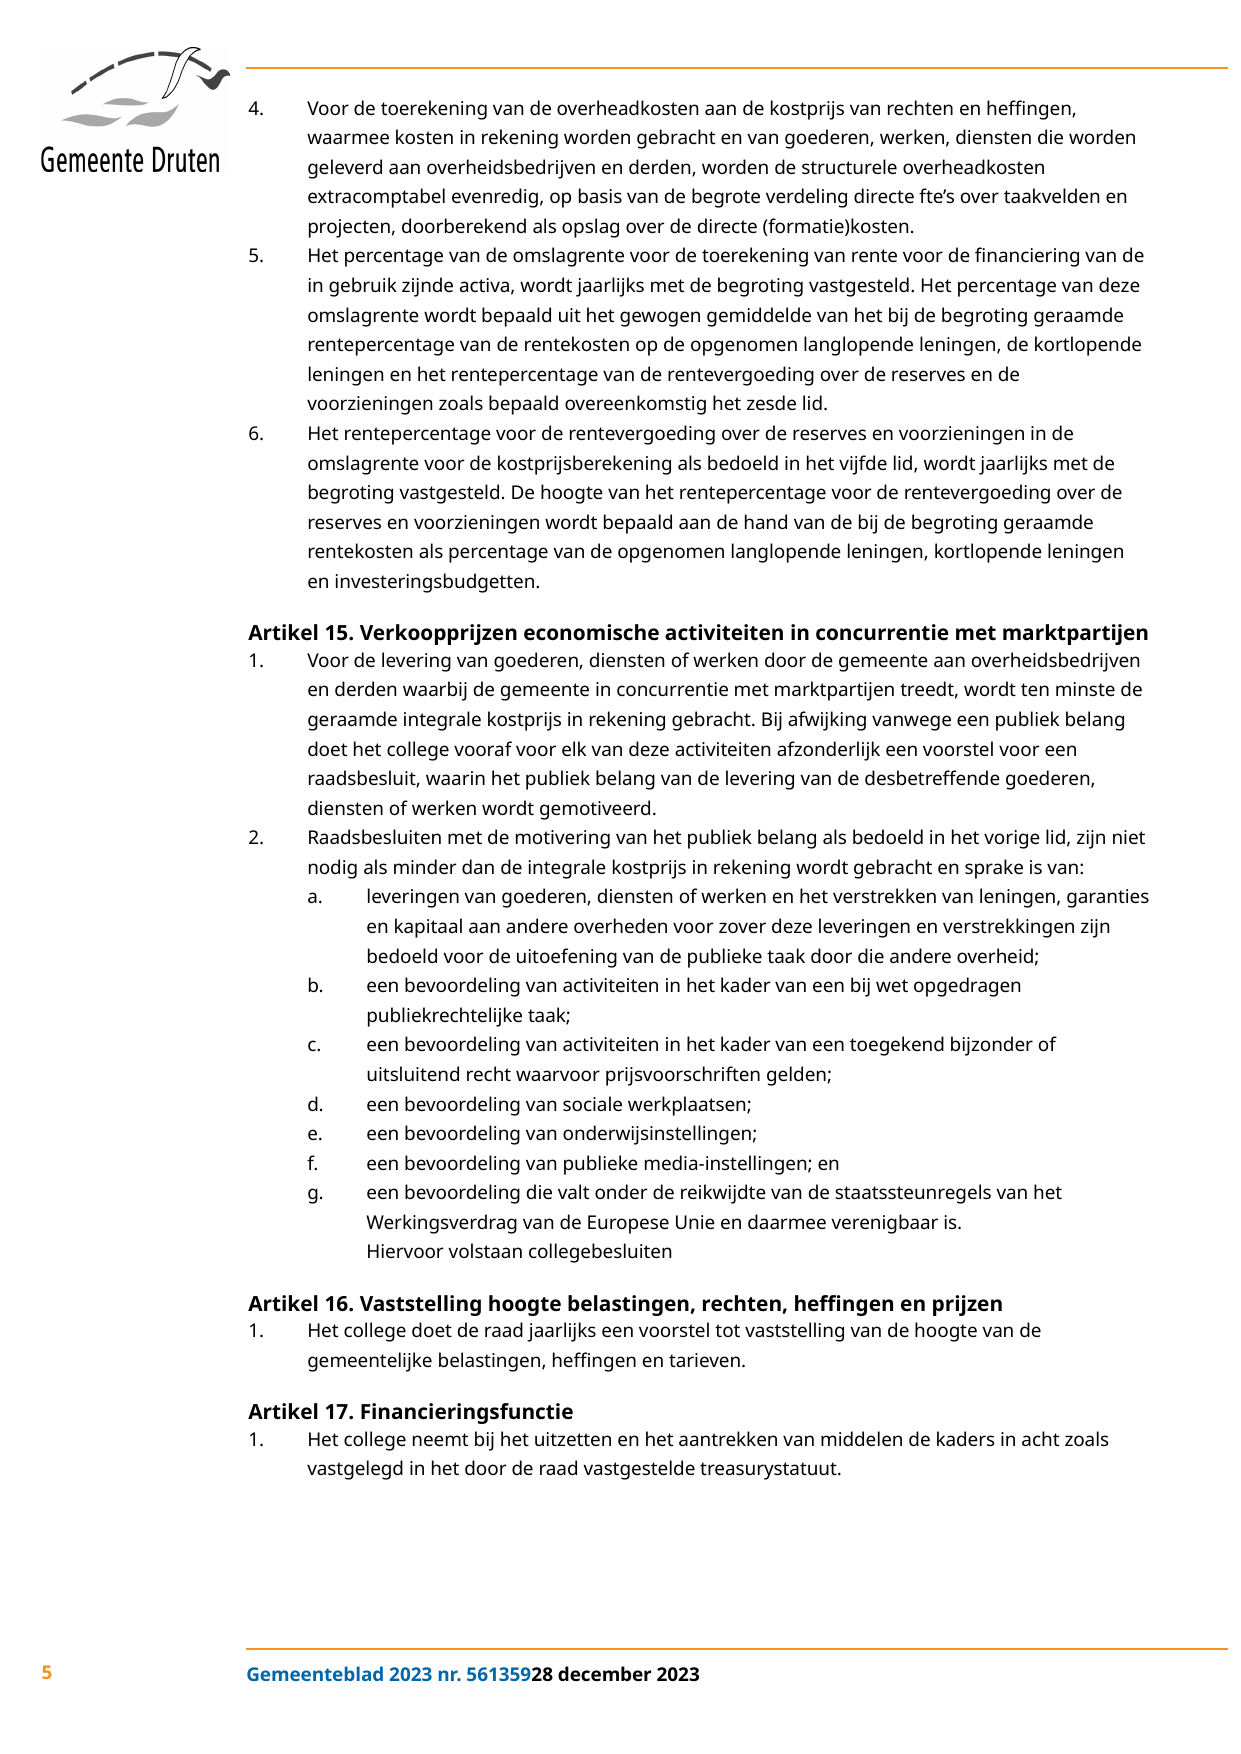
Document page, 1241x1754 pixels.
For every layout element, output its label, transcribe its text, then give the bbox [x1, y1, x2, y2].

list een bevoordeling van onderwijsinstellingen; [307, 1120, 1152, 1146]
list Hiervoor volstaan collegebesluiten [307, 1239, 1152, 1264]
list Het percentage van de omslagrente voor de toerekening van rente voor de financiering van de in gebruik zijnde activa, wordt jaarlijks met de begroting vastgesteld. Het percentage van deze omslagrente wordt bepaald uit het gewogen gemiddelde van het bij de begroting geraamde rentepercentage van de rentekosten op de opgenomen langlopende leningen, de kortlopende leningen en het rentepercentage van de rentevergoeding over de reserves en de voorzieningen zoals bepaald overeenkomstig het zesde lid. [248, 243, 1152, 416]
list Het rentepercentage voor de rentevergoeding over de reserves en voorzieningen in de omslagrente voor de kostprijsberekening als bedoeld in het vijfde lid, wordt jaarlijks met de begroting vastgesteld. De hoogte van het rentepercentage voor de rentevergoeding over de reserves en voorzieningen wordt bepaald aan de hand van de bij de begroting geraamde rentekosten als percentage van de opgenomen langlopende leningen, kortlopende leningen en investeringsbudgetten. [248, 420, 1152, 594]
list Raadsbesluiten met de motivering van het publiek belang als bedoeld in het vorige lid, zijn niet nodig als minder dan de integrale kostprijs in rekening wordt gebracht en sprake is van: [248, 824, 1152, 880]
list Het college neemt bij het uitzetten en het aantrekken van middelen de kaders in acht zoals vastgelegd in het door de raad vastgestelde treasurystatuut. [248, 1426, 1152, 1481]
list Voor de toerekening van de overheadkosten aan de kostprijs van rechten en heffingen, waarmee kosten in rekening worden gebracht en van goederen, werken, diensten die worden geleverd aan overheidsbedrijven en derden, worden de structurele overheadkosten extracomptabel evenredig, op basis van de begrote verdeling directe fte’s over taakvelden en projecten, doorberekend als opslag over de directe (formatie)kosten. [248, 95, 1152, 239]
list Het college doet de raad jaarlijks een voorstel tot vaststelling van de hoogte van de gemeentelijke belastingen, heffingen en tarieven. [248, 1317, 1152, 1373]
text Artikel 15. Verkoopprijzen economische activiteiten in concurrentie met marktpartijen [248, 618, 1152, 647]
picture [41, 47, 231, 172]
list een bevoordeling van activiteiten in het kader van een bij wet opgedragen publiekrechtelijke taak; [307, 972, 1152, 1028]
list een bevoordeling van sociale werkplaatsen; [307, 1091, 1152, 1116]
list leveringen van goederen, diensten of werken en het verstrekken van leningen, garanties en kapitaal aan andere overheden voor zover deze leveringen en verstrekkingen zijn bedoeld voor de uitoefening van de publieke taak door die andere overheid; [307, 884, 1152, 968]
list een bevoordeling die valt onder de reikwijdte van de staatssteunregels van het Werkingsverdrag van de Europese Unie en daarmee verenigbaar is. [307, 1179, 1152, 1235]
list een bevoordeling van activiteiten in het kader van een toegekend bijzonder of uitsluitend recht waarvoor prijsvoorschriften gelden; [307, 1032, 1152, 1087]
text Artikel 16. Vaststelling hoogte belastingen, rechten, heffingen en prijzen [248, 1289, 1152, 1317]
text Artikel 17. Financieringsfunctie [248, 1397, 1152, 1426]
list Voor de levering van goederen, diensten of werken door de gemeente aan overheidsbedrijven en derden waarbij de gemeente in concurrentie met marktpartijen treedt, wordt ten minste de geraamde integrale kostprijs in rekening gebracht. Bij afwijking vanwege een publiek belang doet het college vooraf voor elk van deze activiteiten afzonderlijk een voorstel voor een raadsbesluit, waarin het publiek belang van de levering van de desbetreffende goederen, diensten of werken wordt gemotiveerd. [248, 647, 1152, 821]
list een bevoordeling van publieke media-instellingen; en [307, 1150, 1152, 1176]
